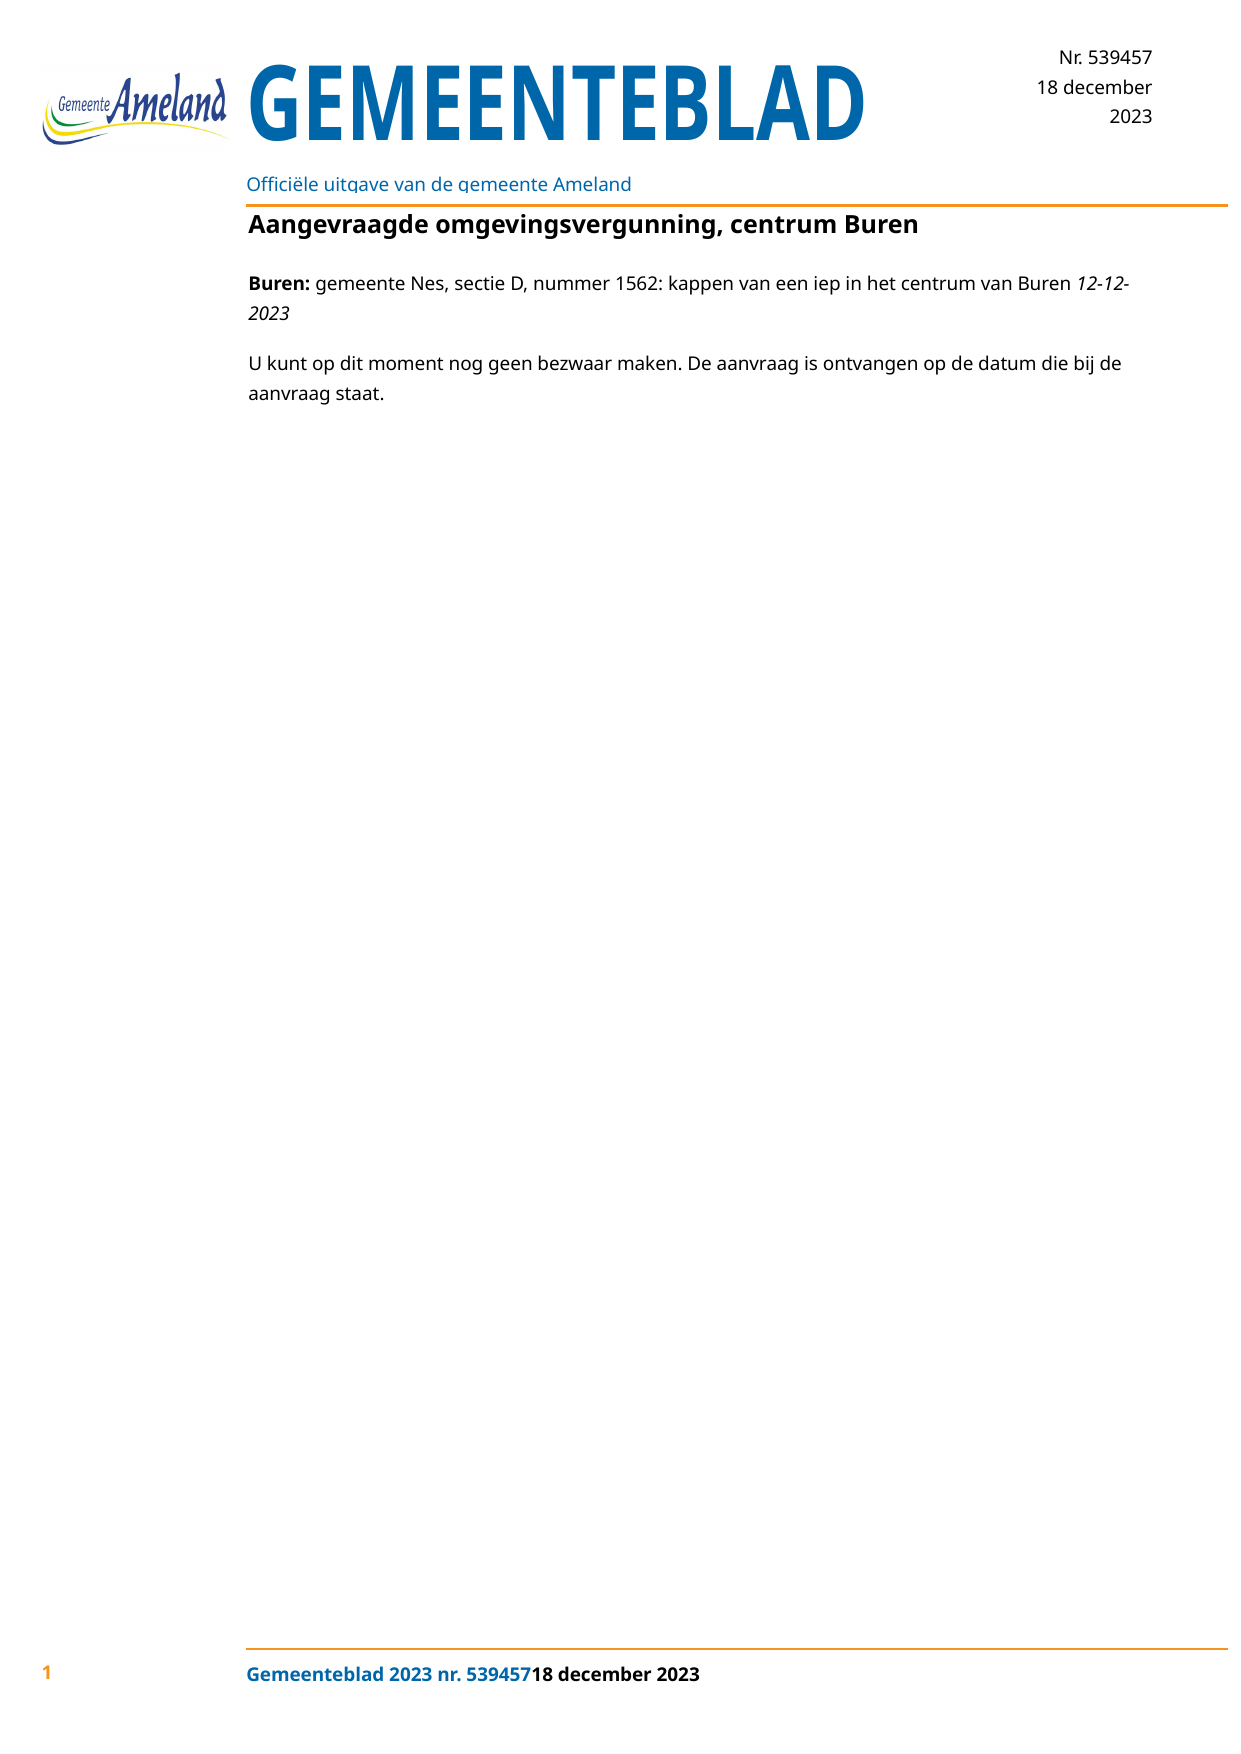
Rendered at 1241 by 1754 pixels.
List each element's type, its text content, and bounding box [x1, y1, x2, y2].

text Buren: gemeente Nes, sectie D, nummer 1562: kappen van een iep in het centrum van Buren 12-12-2023 [248, 270, 1152, 326]
picture [41, 47, 231, 172]
text Aangevraagde omgevingsvergunning, centrum Buren [248, 207, 1152, 241]
text U kunt op dit moment nog geen bezwaar maken. De aanvraag is ontvangen op de datum die bij de aanvraag staat. [248, 350, 1152, 406]
